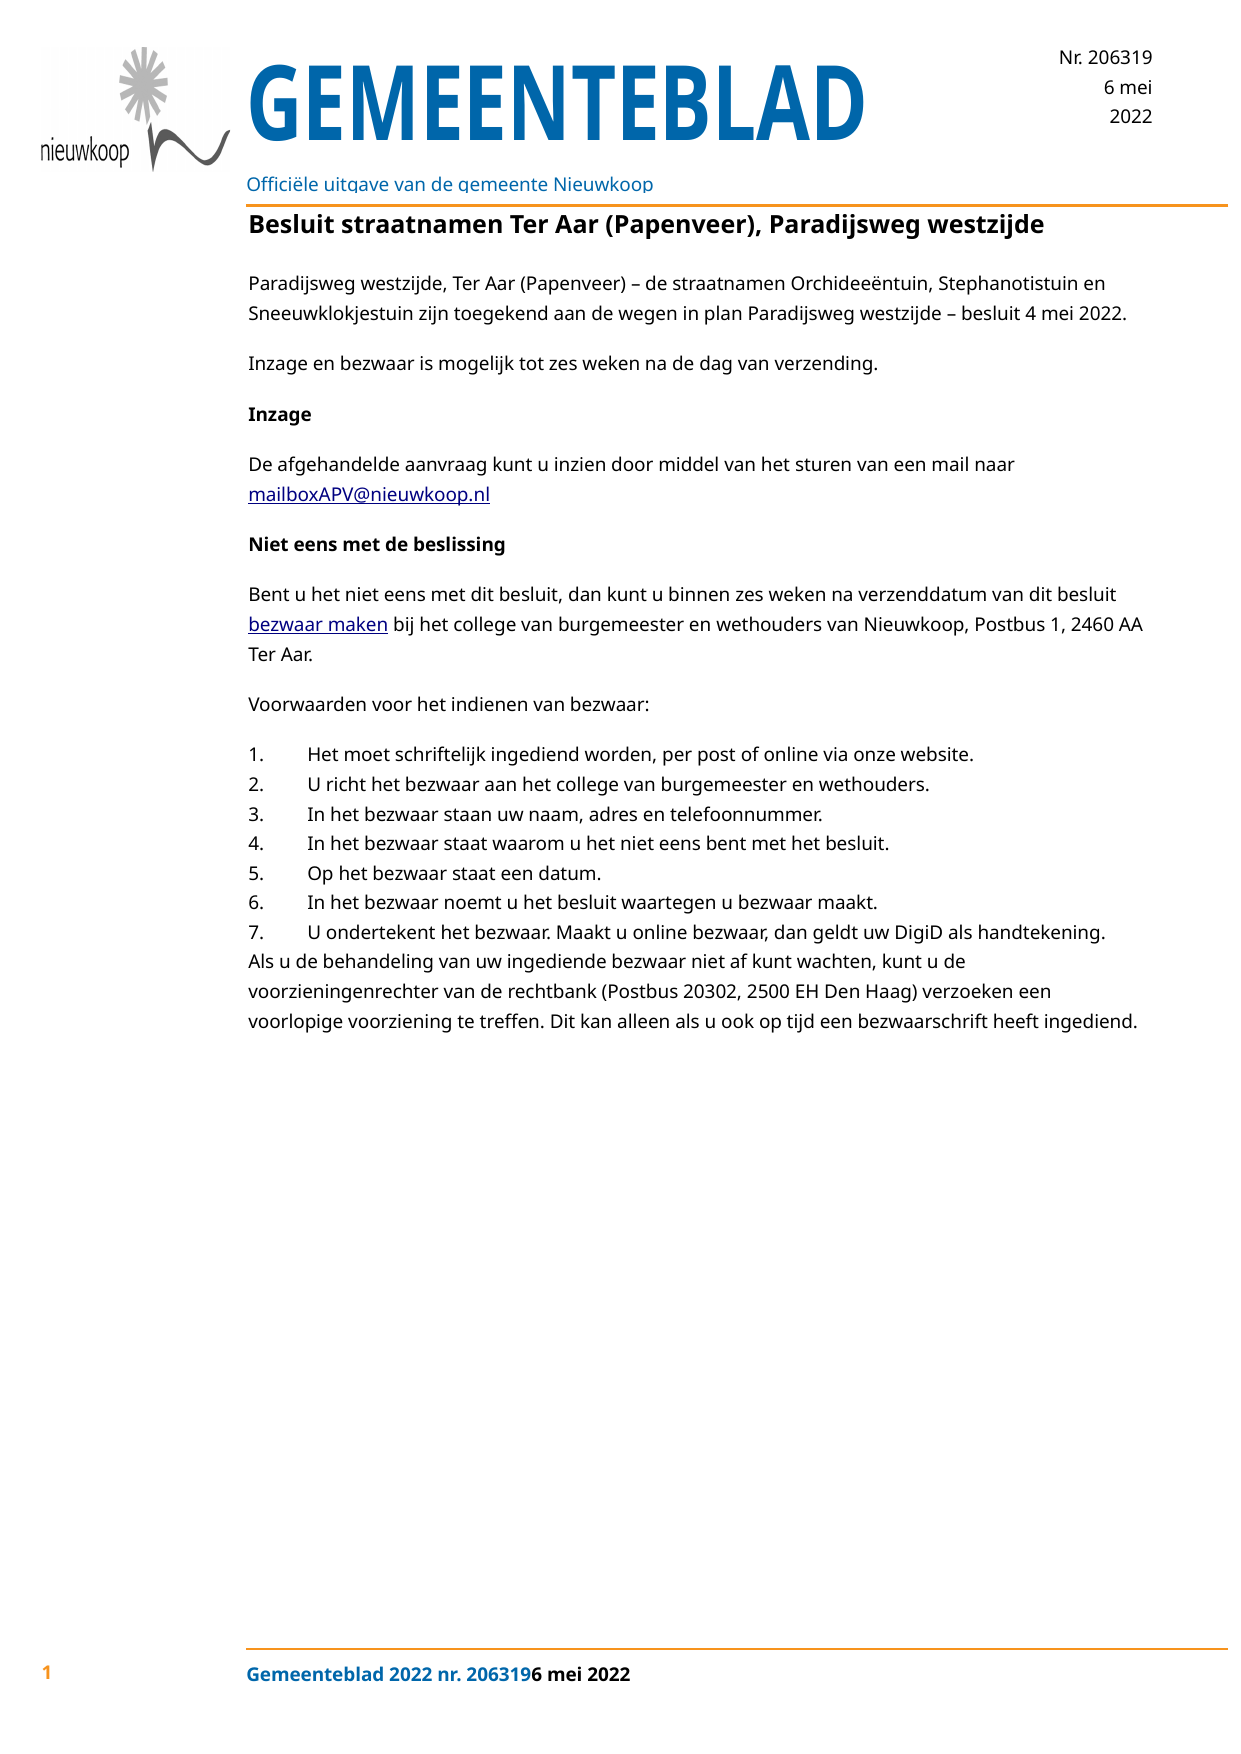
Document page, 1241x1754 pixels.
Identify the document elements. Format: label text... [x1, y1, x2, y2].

list U ondertekent het bezwaar. Maakt u online bezwaar, dan geldt uw DigiD als handtekening. [248, 919, 1152, 945]
text Als u de behandeling van uw ingediende bezwaar niet af kunt wachten, kunt u de voorzieningenrechter van de rechtbank (Postbus 20302, 2500 EH Den Haag) verzoeken een voorlopige voorziening te treffen. Dit kan alleen als u ook op tijd een bezwaarschrift heeft ingediend. [248, 949, 1152, 1033]
list Het moet schriftelijk ingediend worden, per post of online via onze website. [248, 742, 1152, 767]
list Op het bezwaar staat een datum. [248, 860, 1152, 886]
list U richt het bezwaar aan het college van burgemeester en wethouders. [248, 771, 1152, 797]
text Inzage en bezwaar is mogelijk tot zes weken na de dag van verzending. [248, 350, 1152, 376]
text Bent u het niet eens met dit besluit, dan kunt u binnen zes weken na verzenddatum van dit besluit bezwaar maken bij het college van burgemeester en wethouders van Nieuwkoop, Postbus 1, 2460 AA Ter Aar. [248, 582, 1152, 666]
text Inzage [248, 401, 1152, 426]
text Niet eens met de beslissing [248, 531, 1152, 557]
list In het bezwaar staat waarom u het niet eens bent met het besluit. [248, 830, 1152, 856]
list In het bezwaar noemt u het besluit waartegen u bezwaar maakt. [248, 889, 1152, 915]
text Voorwaarden voor het indienen van bezwaar: [248, 691, 1152, 717]
picture [41, 47, 231, 172]
list In het bezwaar staan uw naam, adres en telefoonnummer. [248, 801, 1152, 826]
text De afgehandelde aanvraag kunt u inzien door middel van het sturen van een mail naar mailboxAPV@nieuwkoop.nl [248, 451, 1152, 506]
text Besluit straatnamen Ter Aar (Papenveer), Paradijsweg westzijde [248, 207, 1152, 241]
text Paradijsweg westzijde, Ter Aar (Papenveer) – de straatnamen Orchideeëntuin, Stephanotistuin en Sneeuwklokjestuin zijn toegekend aan de wegen in plan Paradijsweg westzijde – besluit 4 mei 2022. [248, 270, 1152, 326]
